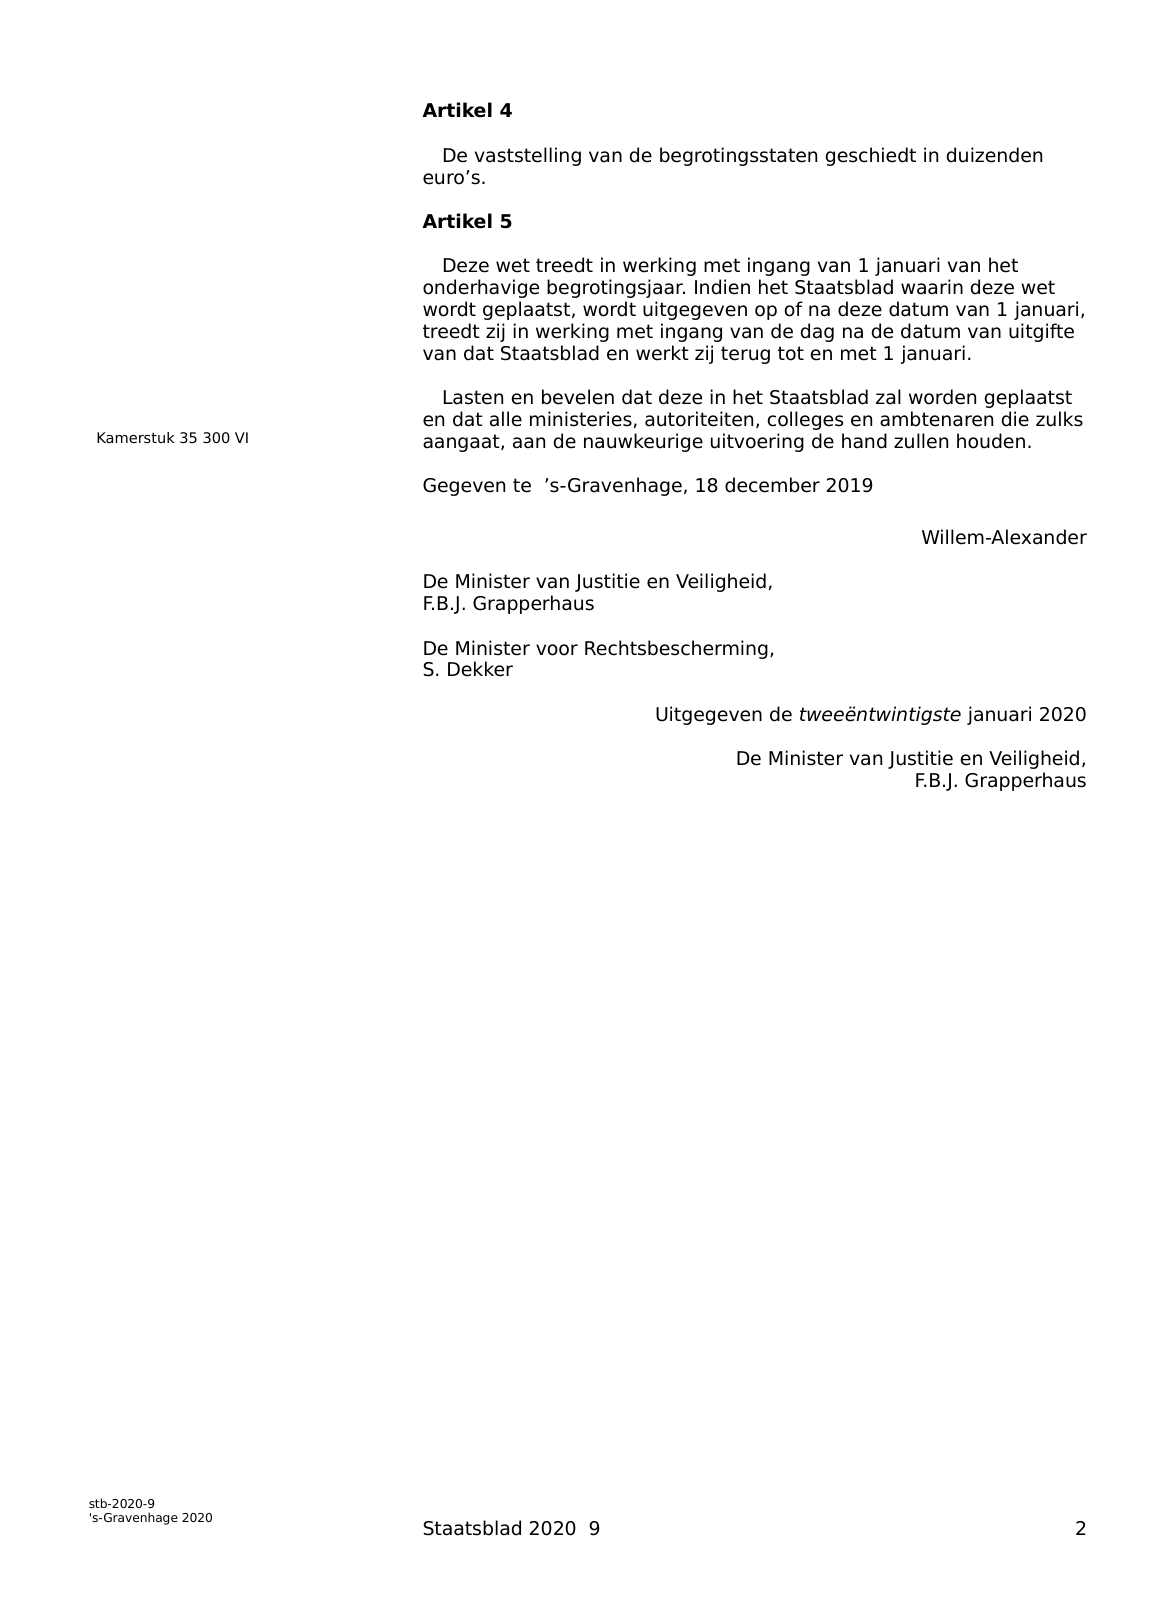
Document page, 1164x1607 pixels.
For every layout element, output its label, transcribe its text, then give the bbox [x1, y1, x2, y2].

text De Minister voor Rechtsbescherming, S. Dekker [422, 637, 1087, 681]
text 's-Gravenhage 2020 [88, 1511, 323, 1525]
text Gegeven te ’s-Gravenhage, 18 december 2019 [422, 475, 1087, 497]
text Kamerstuk 35 300 VI [77, 430, 396, 447]
text De Minister van Justitie en Veiligheid, F.B.J. Grapperhaus [422, 571, 1087, 615]
subtitle Artikel 5 [422, 211, 1087, 233]
text Lasten en bevelen dat deze in het Staatsblad zal worden geplaatst en dat alle ministeries, autoriteiten, colleges en ambtenaren die zulks aangaat, aan de nauwkeurige uitvoering de hand zullen houden. [422, 387, 1087, 453]
text Willem-Alexander [422, 527, 1087, 549]
text stb-2020-9 [88, 1497, 323, 1511]
text De Minister van Justitie en Veiligheid, F.B.J. Grapperhaus [422, 748, 1087, 792]
text Deze wet treedt in werking met ingang van 1 januari van het onderhavige begrotingsjaar. Indien het Staatsblad waarin deze wet wordt geplaatst, wordt uitgegeven op of na deze datum van 1 januari, treedt zij in werking met ingang van de dag na de datum van uitgifte van dat Staatsblad en werkt zij terug tot en met 1 januari. [422, 255, 1087, 365]
text De vaststelling van de begrotingsstaten geschiedt in duizenden euro’s. [422, 144, 1087, 188]
subtitle Artikel 4 [422, 100, 1087, 122]
text Uitgegeven de tweeëntwintigste januari 2020 [422, 703, 1087, 726]
